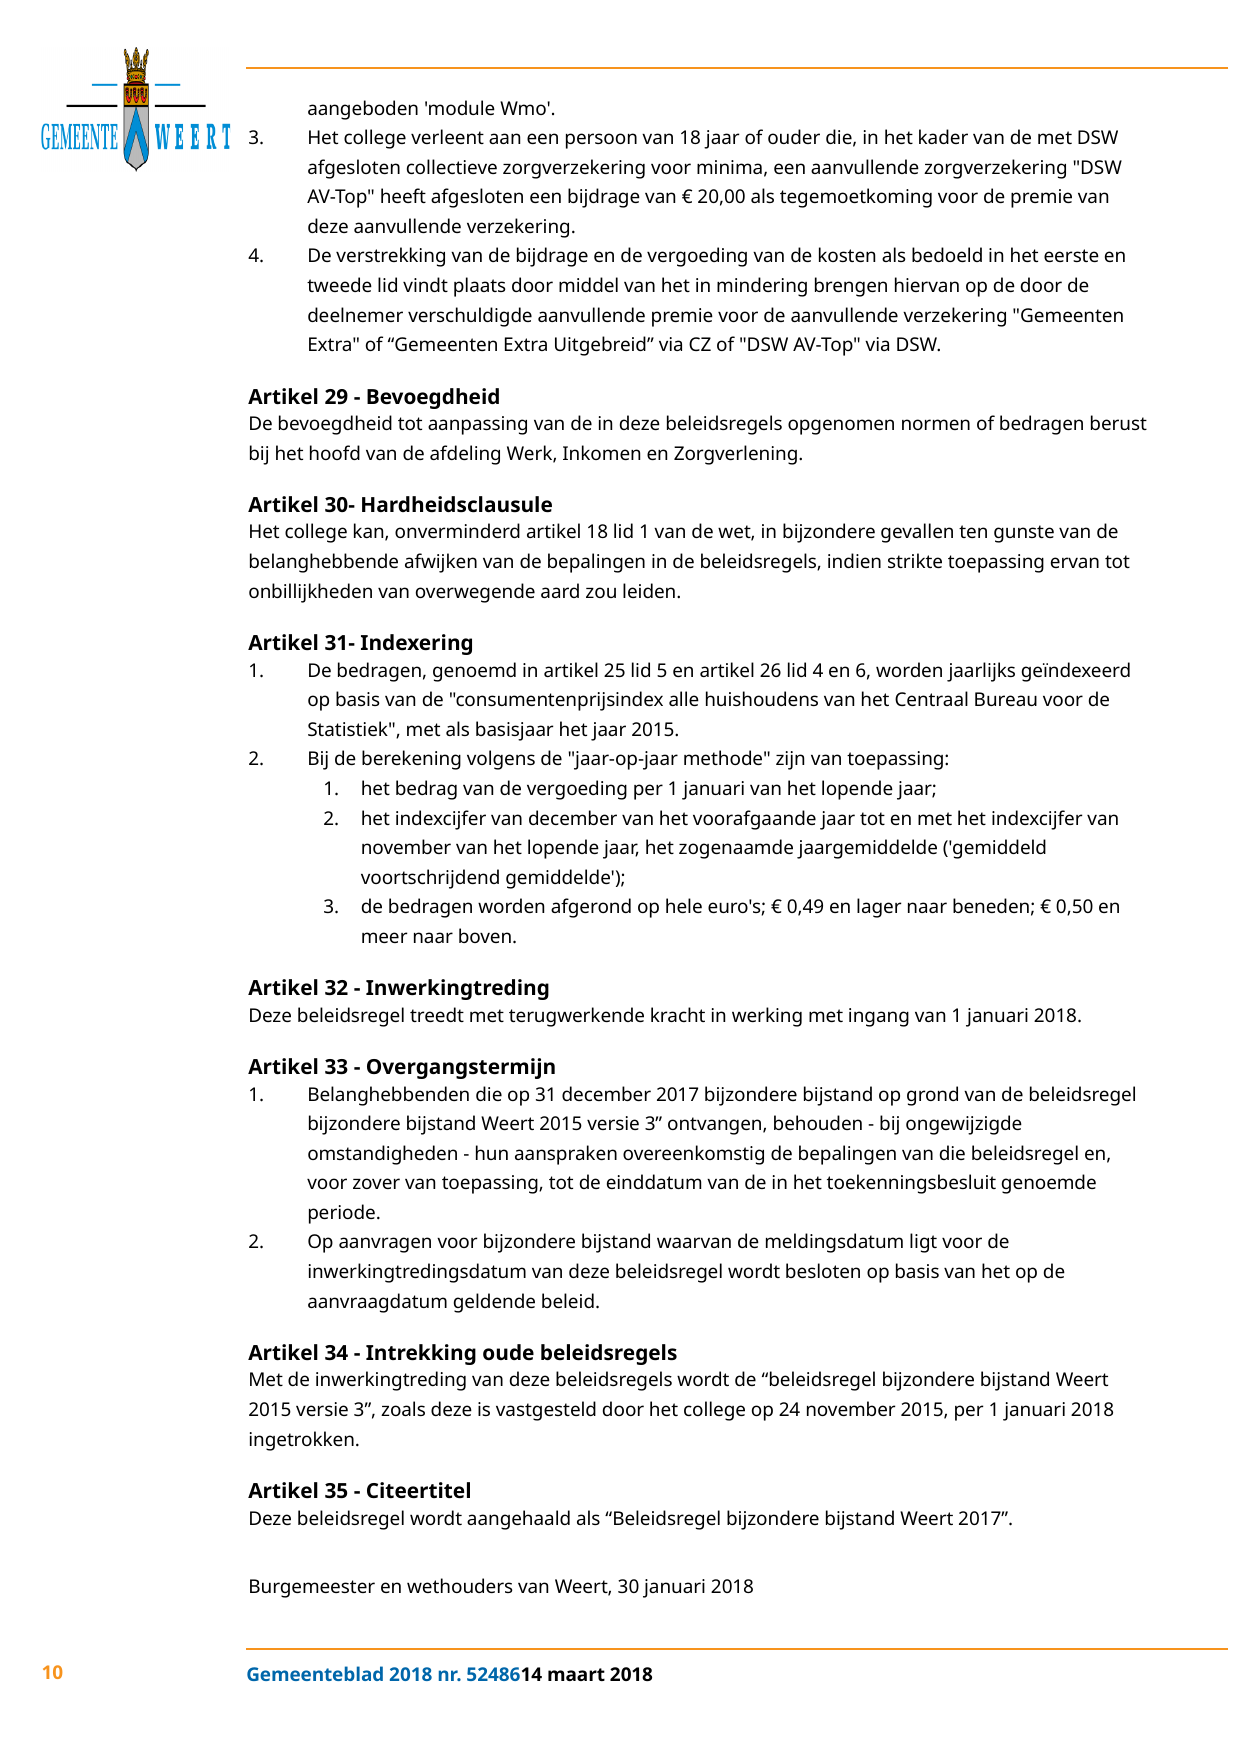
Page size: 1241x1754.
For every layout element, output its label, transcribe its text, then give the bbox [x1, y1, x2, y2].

text Deze beleidsregel wordt aangehaald als “Beleidsregel bijzondere bijstand Weert 2017”. [248, 1505, 1152, 1530]
text De bevoegdheid tot aanpassing van de in deze beleidsregels opgenomen normen of bedragen berust bij het hoofd van de afdeling Werk, Inkomen en Zorgverlening. [248, 410, 1152, 466]
text Met de inwerkingtreding van deze beleidsregels wordt de “beleidsregel bijzondere bijstand Weert 2015 versie 3”, zoals deze is vastgesteld door het college op 24 november 2015, per 1 januari 2018 ingetrokken. [248, 1367, 1152, 1452]
list het bedrag van de vergoeding per 1 januari van het lopende jaar; [323, 775, 1152, 801]
text Artikel 31- Indexering [248, 628, 1152, 657]
list Het college verleent aan een persoon van 18 jaar of ouder die, in het kader van de met DSW afgesloten collectieve zorgverzekering voor minima, een aanvullende zorgverzekering "DSW AV-Top" heeft afgesloten een bijdrage van € 20,00 als tegemoetkoming voor de premie van deze aanvullende verzekering. [248, 124, 1152, 239]
text Artikel 29 - Bevoegdheid [248, 382, 1152, 410]
text Deze beleidsregel treedt met terugwerkende kracht in werking met ingang van 1 januari 2018. [248, 1002, 1152, 1028]
list De verstrekking van de bijdrage en de vergoeding van de kosten als bedoeld in het eerste en tweede lid vindt plaats door middel van het in mindering brengen hiervan op de door de deelnemer verschuldigde aanvullende premie voor de aanvullende verzekering "Gemeenten Extra" of “Gemeenten Extra Uitgebreid” via CZ of "DSW AV-Top" via DSW. [248, 243, 1152, 357]
picture [41, 47, 231, 172]
text Het college kan, onverminderd artikel 18 lid 1 van de wet, in bijzondere gevallen ten gunste van de belanghebbende afwijken van de bepalingen in de beleidsregels, indien strikte toepassing ervan tot onbillijkheden van overwegende aard zou leiden. [248, 519, 1152, 604]
list aangeboden 'module Wmo'. [248, 95, 1152, 121]
text Artikel 34 - Intrekking oude beleidsregels [248, 1338, 1152, 1367]
text Burgemeester en wethouders van Weert, 30 januari 2018 [248, 1573, 1152, 1599]
text Artikel 32 - Inwerkingtreding [248, 973, 1152, 1002]
list het indexcijfer van december van het voorafgaande jaar tot en met het indexcijfer van november van het lopende jaar, het zogenaamde jaargemiddelde ('gemiddeld voortschrijdend gemiddelde'); [323, 805, 1152, 889]
list Op aanvragen voor bijzondere bijstand waarvan de meldingsdatum ligt voor de inwerkingtredingsdatum van deze beleidsregel wordt besloten op basis van het op de aanvraagdatum geldende beleid. [248, 1229, 1152, 1313]
text Artikel 33 - Overgangstermijn [248, 1052, 1152, 1081]
list De bedragen, genoemd in artikel 25 lid 5 en artikel 26 lid 4 en 6, worden jaarlijks geïndexeerd op basis van de "consumentenprijsindex alle huishoudens van het Centraal Bureau voor de Statistiek", met als basisjaar het jaar 2015. [248, 657, 1152, 742]
text Artikel 30- Hardheidsclausule [248, 490, 1152, 519]
list Bij de berekening volgens de "jaar-op-jaar methode" zijn van toepassing: [248, 746, 1152, 771]
list Belanghebbenden die op 31 december 2017 bijzondere bijstand op grond van de beleidsregel bijzondere bijstand Weert 2015 versie 3” ontvangen, behouden - bij ongewijzigde omstandigheden - hun aanspraken overeenkomstig de bepalingen van die beleidsregel en, voor zover van toepassing, tot de einddatum van de in het toekenningsbesluit genoemde periode. [248, 1081, 1152, 1225]
text Artikel 35 - Citeertitel [248, 1476, 1152, 1505]
list de bedragen worden afgerond op hele euro's; € 0,49 en lager naar beneden; € 0,50 en meer naar boven. [323, 893, 1152, 949]
